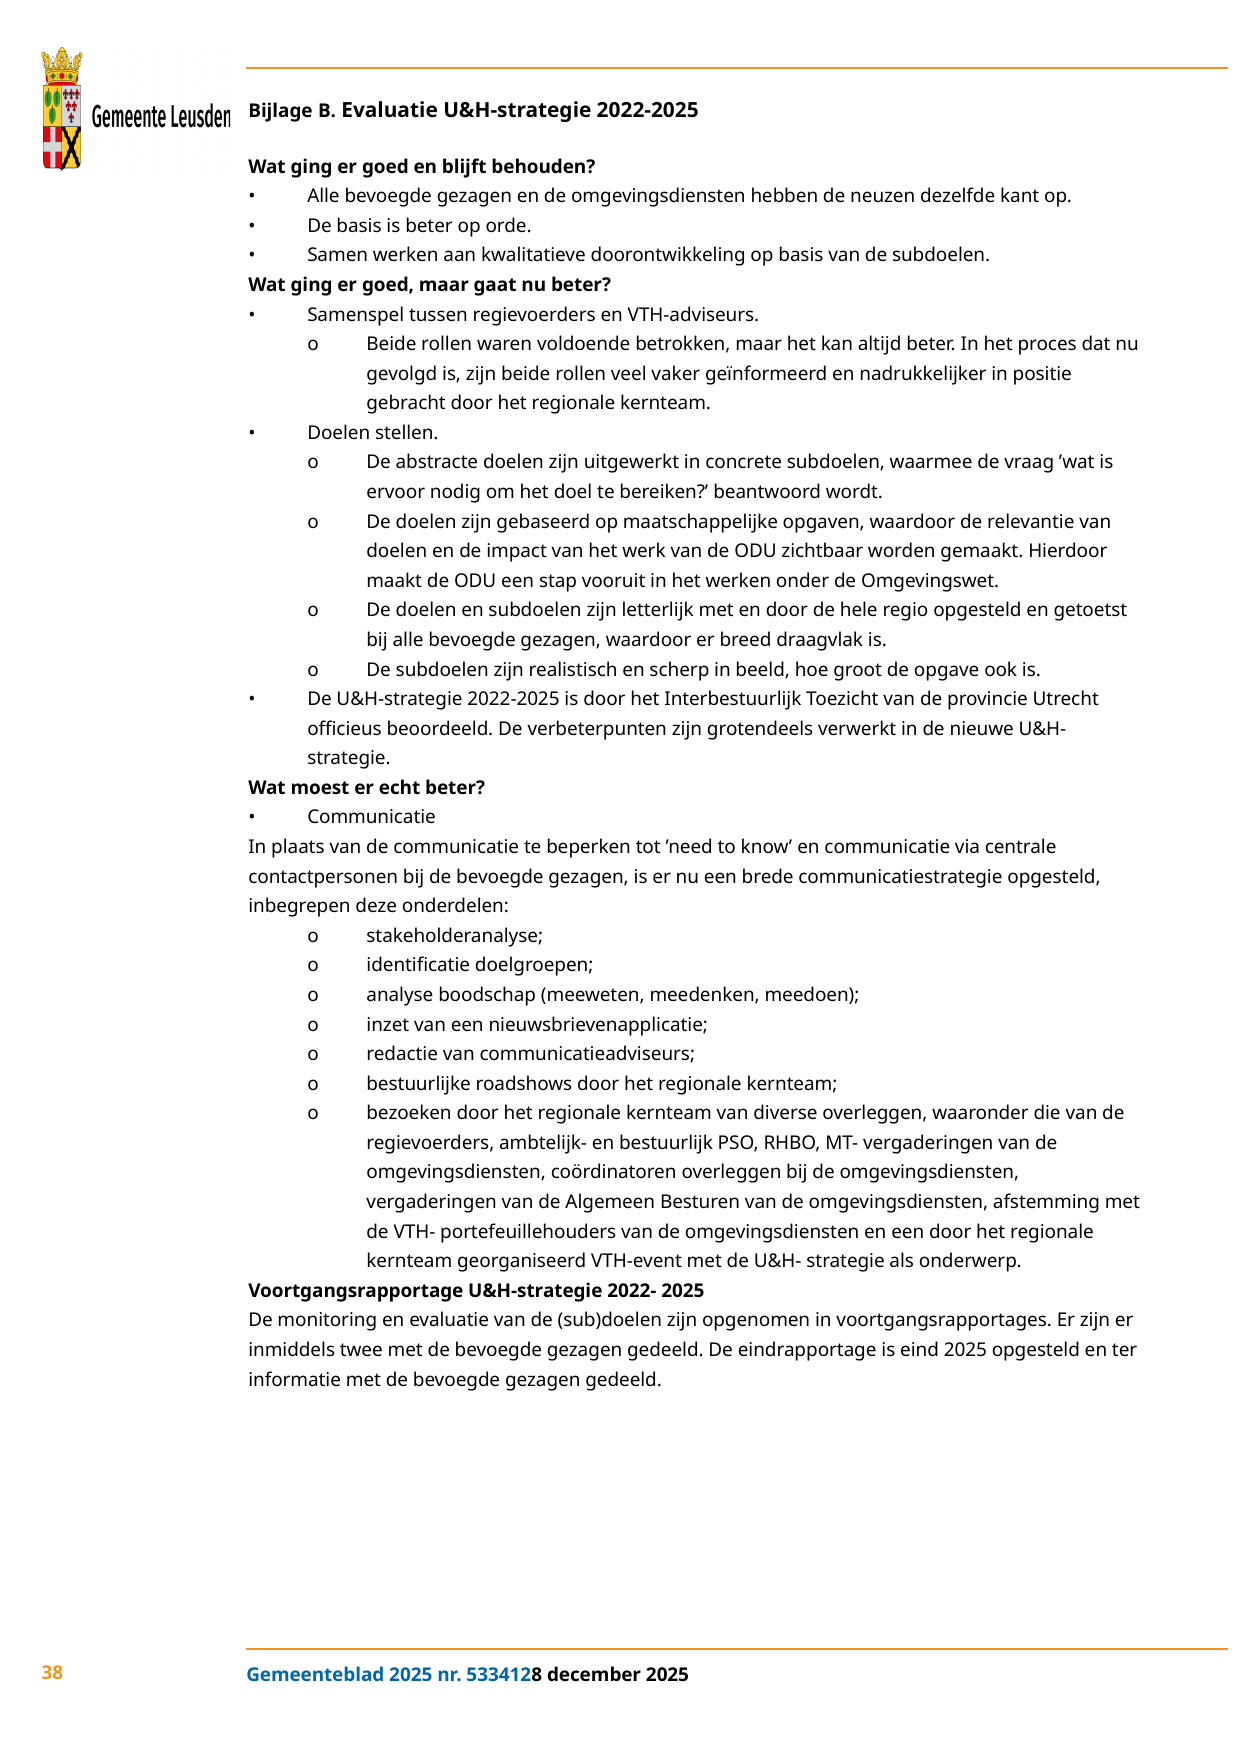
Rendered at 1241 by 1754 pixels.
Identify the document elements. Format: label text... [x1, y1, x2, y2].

list Communicatie [248, 804, 1152, 829]
list Samen werken aan kwalitatieve doorontwikkeling op basis van de subdoelen. [248, 242, 1152, 267]
list analyse boodschap (meeweten, meedenken, meedoen); [307, 981, 1152, 1007]
list De U&H-strategie 2022-2025 is door het Interbestuurlijk Toezicht van de provincie Utrecht officieus beoordeeld. De verbeterpunten zijn grotendeels verwerkt in de nieuwe U&H- strategie. [248, 685, 1152, 770]
list stakeholderanalyse; [307, 922, 1152, 948]
text Wat ging er goed, maar gaat nu beter? [248, 271, 1152, 297]
text Bijlage B. Evaluatie U&H-strategie 2022-2025 [248, 95, 1152, 123]
picture [41, 47, 231, 172]
text In plaats van de communicatie te beperken tot ’need to know’ en communicatie via centrale contactpersonen bij de bevoegde gezagen, is er nu een brede communicatiestrategie opgesteld, inbegrepen deze onderdelen: [248, 833, 1152, 918]
text Voortgangsrapportage U&H-strategie 2022- 2025 [248, 1277, 1152, 1303]
list bezoeken door het regionale kernteam van diverse overleggen, waaronder die van de regievoerders, ambtelijk- en bestuurlijk PSO, RHBO, MT- vergaderingen van de omgevingsdiensten, coördinatoren overleggen bij de omgevingsdiensten, vergaderingen van de Algemeen Besturen van de omgevingsdiensten, afstemming met de VTH- portefeuillehouders van de omgevingsdiensten en een door het regionale kernteam georganiseerd VTH-event met de U&H- strategie als onderwerp. [307, 1099, 1152, 1273]
text Wat moest er echt beter? [248, 774, 1152, 800]
list De abstracte doelen zijn uitgewerkt in concrete subdoelen, waarmee de vraag ’wat is ervoor nodig om het doel te bereiken?’ beantwoord wordt. [307, 449, 1152, 504]
list inzet van een nieuwsbrievenapplicatie; [307, 1011, 1152, 1037]
text De monitoring en evaluatie van de (sub)doelen zijn opgenomen in voortgangsrapportages. Er zijn er inmiddels twee met de bevoegde gezagen gedeeld. De eindrapportage is eind 2025 opgesteld en ter informatie met de bevoegde gezagen gedeeld. [248, 1307, 1152, 1392]
list De basis is beter op orde. [248, 212, 1152, 238]
list bestuurlijke roadshows door het regionale kernteam; [307, 1070, 1152, 1096]
list De doelen en subdoelen zijn letterlijk met en door de hele regio opgesteld en getoetst bij alle bevoegde gezagen, waardoor er breed draagvlak is. [307, 597, 1152, 652]
list redactie van communicatieadviseurs; [307, 1040, 1152, 1066]
list identificatie doelgroepen; [307, 952, 1152, 977]
list Alle bevoegde gezagen en de omgevingsdiensten hebben de neuzen dezelfde kant op. [248, 182, 1152, 208]
text Wat ging er goed en blijft behouden? [248, 153, 1152, 179]
list Beide rollen waren voldoende betrokken, maar het kan altijd beter. In het proces dat nu gevolgd is, zijn beide rollen veel vaker geïnformeerd en nadrukkelijker in positie gebracht door het regionale kernteam. [307, 330, 1152, 415]
list De doelen zijn gebaseerd op maatschappelijke opgaven, waardoor de relevantie van doelen en de impact van het werk van de ODU zichtbaar worden gemaakt. Hierdoor maakt de ODU een stap vooruit in het werken onder de Omgevingswet. [307, 508, 1152, 593]
list Doelen stellen. [248, 419, 1152, 445]
list De subdoelen zijn realistisch en scherp in beeld, hoe groot de opgave ook is. [307, 656, 1152, 682]
list Samenspel tussen regievoerders en VTH-adviseurs. [248, 301, 1152, 327]
